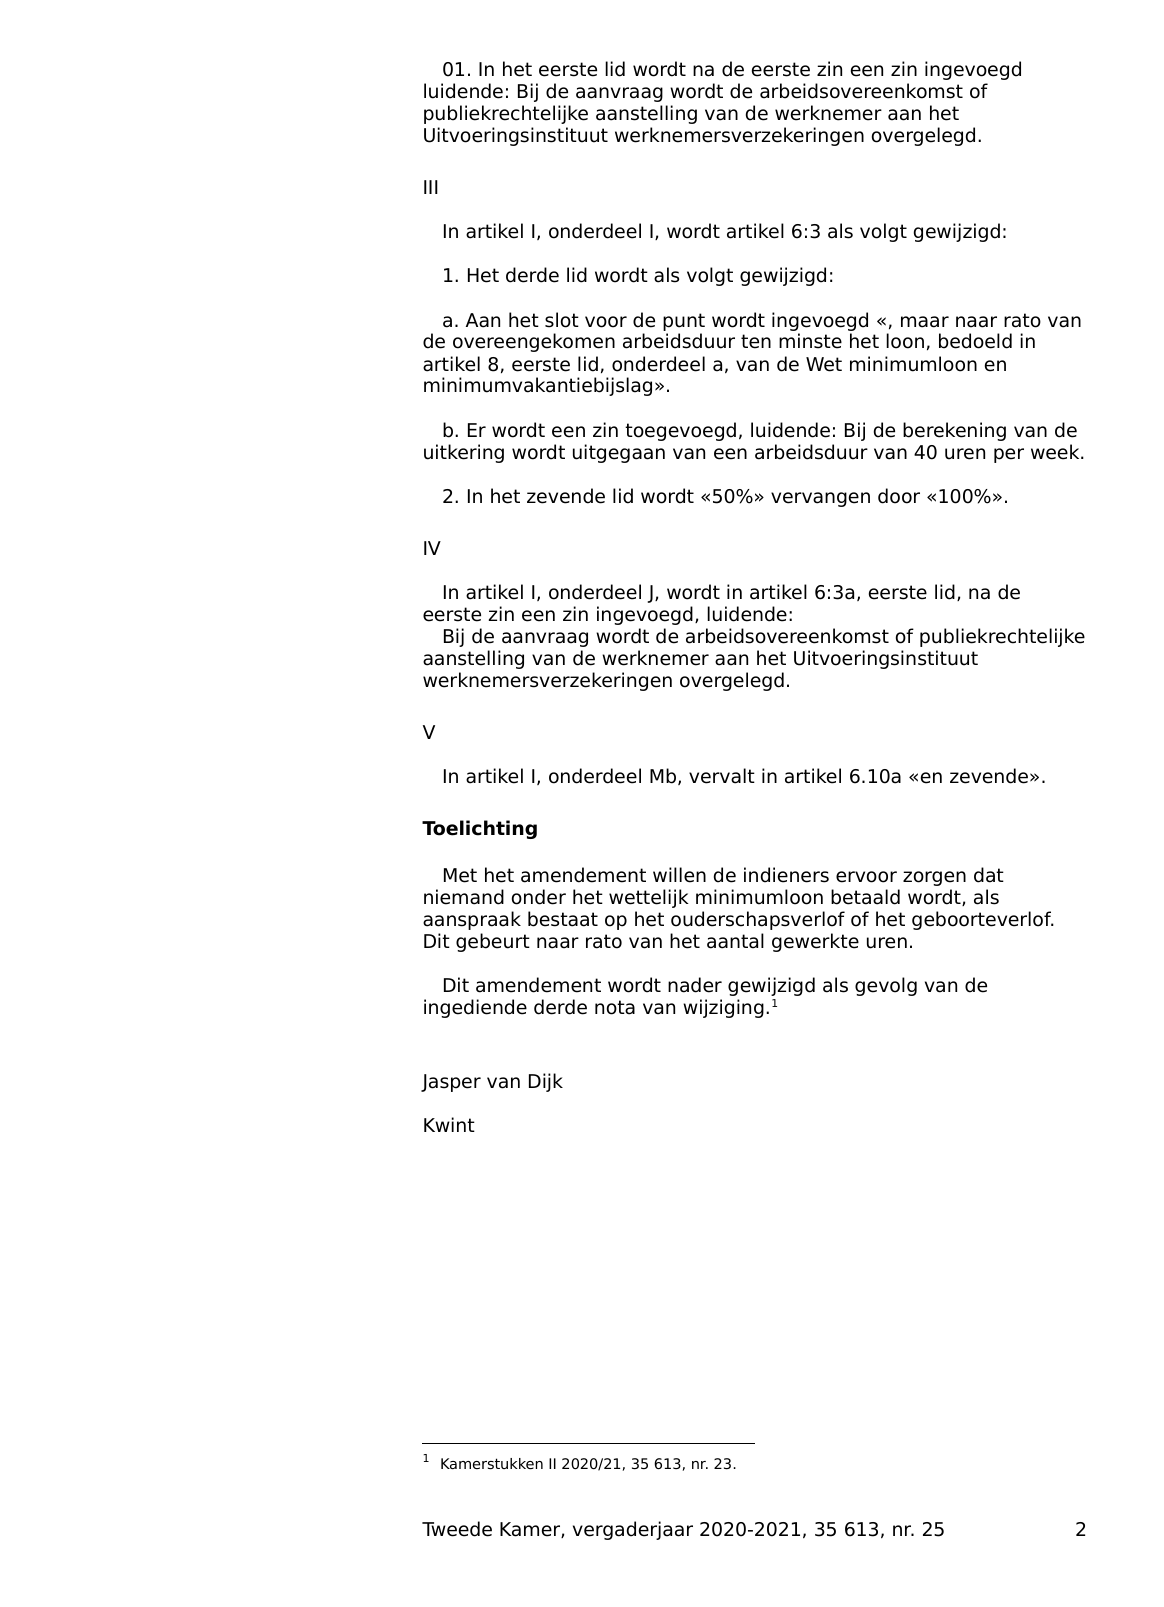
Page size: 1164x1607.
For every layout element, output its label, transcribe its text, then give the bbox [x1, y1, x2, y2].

text 01. In het eerste lid wordt na de eerste zin een zin ingevoegd luidende: Bij de aanvraag wordt de arbeidsovereenkomst of publiekrechtelijke aanstelling van de werknemer aan het Uitvoeringsinstituut werknemersverzekeringen overgelegd. [422, 59, 1087, 147]
text a. Aan het slot voor de punt wordt ingevoegd «, maar naar rato van de overeengekomen arbeidsduur ten minste het loon, bedoeld in artikel 8, eerste lid, onderdeel a, van de Wet minimumloon en minimumvakantiebijslag». [422, 309, 1087, 397]
text Dit amendement wordt nader gewijzigd als gevolg van de ingediende derde nota van wijziging. [422, 975, 1087, 1019]
text In artikel I, onderdeel Mb, vervalt in artikel 6.10a «en zevende». [422, 766, 1087, 788]
subtitle Toelichting [422, 818, 1087, 840]
text Kamerstukken II 2020/21, 35 613, nr. 23. [422, 1452, 1087, 1474]
subtitle IV [422, 538, 1087, 560]
text b. Er wordt een zin toegevoegd, luidende: Bij de berekening van de uitkering wordt uitgegaan van een arbeidsduur van 40 uren per week. [422, 419, 1087, 463]
text Jasper van Dijk Kwint [422, 1049, 1087, 1137]
subtitle V [422, 722, 1087, 744]
text In artikel I, onderdeel J, wordt in artikel 6:3a, eerste lid, na de eerste zin een zin ingevoegd, luidende: [422, 582, 1087, 626]
text Bij de aanvraag wordt de arbeidsovereenkomst of publiekrechtelijke aanstelling van de werknemer aan het Uitvoeringsinstituut werknemersverzekeringen overgelegd. [422, 626, 1087, 692]
subtitle III [422, 177, 1087, 199]
text 2. In het zevende lid wordt «50%» vervangen door «100%». [422, 486, 1087, 508]
text 1. Het derde lid wordt als volgt gewijzigd: [422, 265, 1087, 287]
text Met het amendement willen de indieners ervoor zorgen dat niemand onder het wettelijk minimumloon betaald wordt, als aanspraak bestaat op het ouderschapsverlof of het geboorteverlof. Dit gebeurt naar rato van het aantal gewerkte uren. [422, 865, 1087, 953]
text In artikel I, onderdeel I, wordt artikel 6:3 als volgt gewijzigd: [422, 221, 1087, 243]
